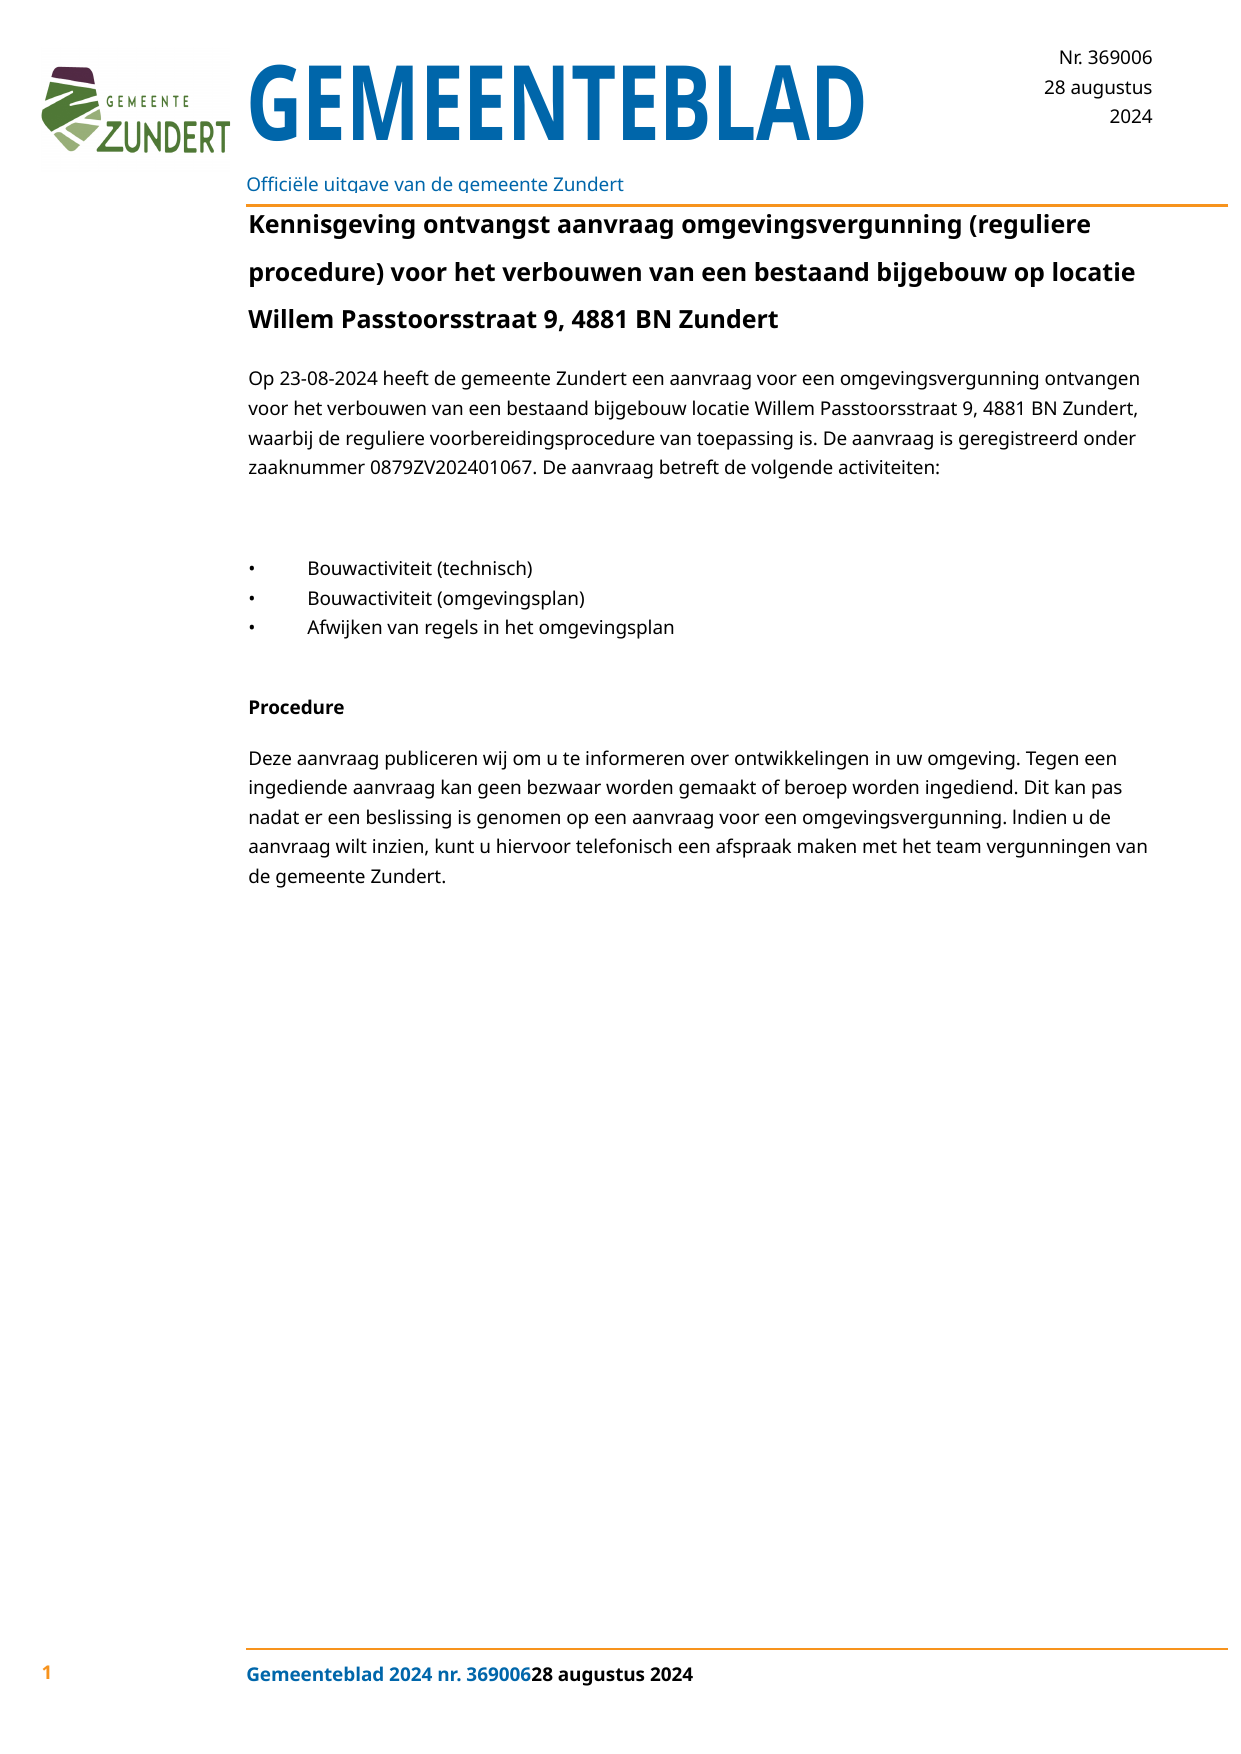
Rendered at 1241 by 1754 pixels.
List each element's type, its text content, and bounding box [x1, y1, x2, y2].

picture [41, 47, 231, 172]
list Afwijken van regels in het omgevingsplan [248, 614, 1152, 640]
text Deze aanvraag publiceren wij om u te informeren over ontwikkelingen in uw omgeving. Tegen een ingediende aanvraag kan geen bezwaar worden gemaakt of beroep worden ingediend. Dit kan pas nadat er een beslissing is genomen op een aanvraag voor een omgevingsvergunning. lndien u de aanvraag wilt inzien, kunt u hiervoor telefonisch een afspraak maken met het team vergunningen van de gemeente Zundert. [248, 745, 1152, 889]
list Bouwactiviteit (omgevingsplan) [248, 585, 1152, 610]
text Kennisgeving ontvangst aanvraag omgevingsvergunning (reguliere procedure) voor het verbouwen van een bestaand bijgebouw op locatie Willem Passtoorsstraat 9, 4881 BN Zundert [248, 207, 1152, 336]
text Procedure [248, 694, 1152, 720]
text Op 23-08-2024 heeft de gemeente Zundert een aanvraag voor een omgevingsvergunning ontvangen voor het verbouwen van een bestaand bijgebouw locatie Willem Passtoorsstraat 9, 4881 BN Zundert, waarbij de reguliere voorbereidingsprocedure van toepassing is. De aanvraag is geregistreerd onder zaaknummer 0879ZV202401067. De aanvraag betreft de volgende activiteiten: [248, 366, 1152, 480]
list Bouwactiviteit (technisch) [248, 555, 1152, 581]
